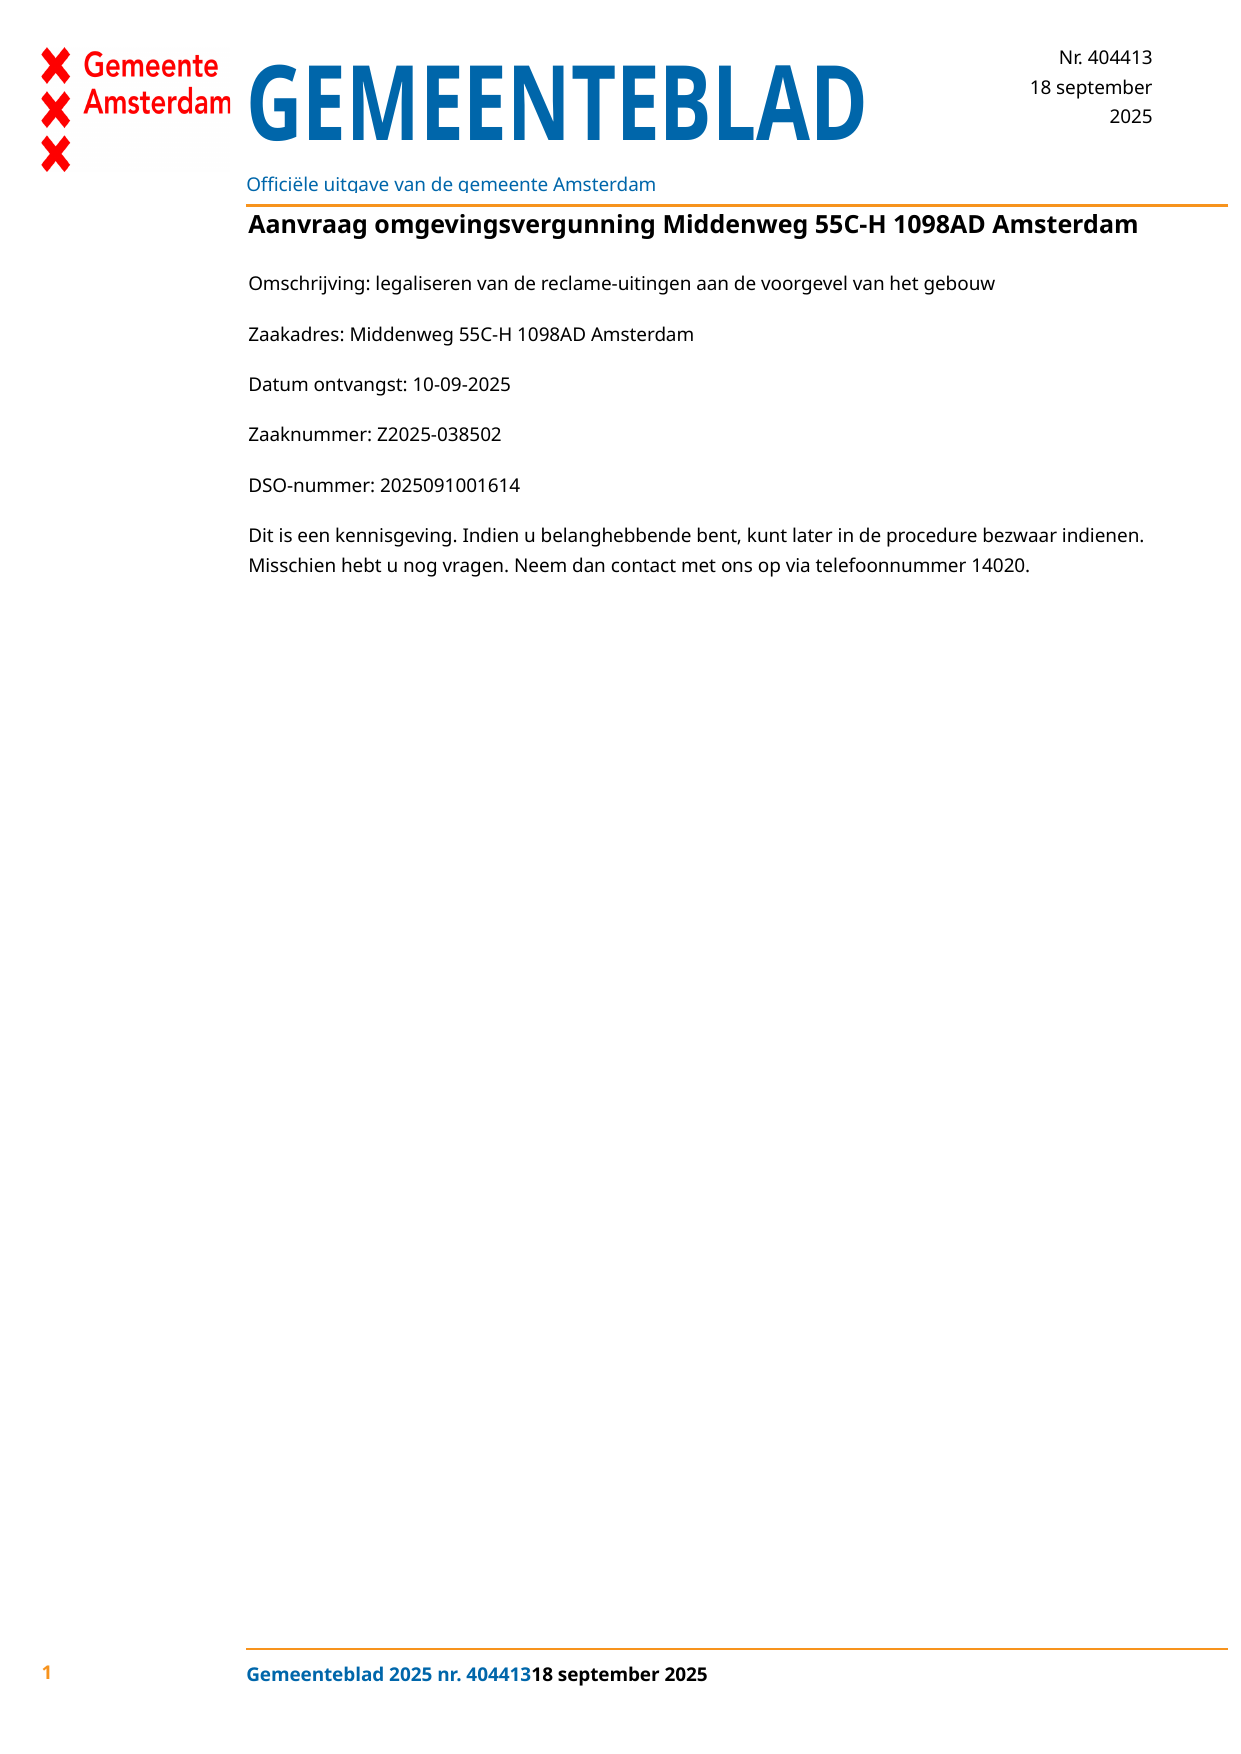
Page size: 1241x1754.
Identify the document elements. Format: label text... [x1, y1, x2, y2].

text Zaakadres: Middenweg 55C-H 1098AD Amsterdam [248, 321, 1152, 346]
text Datum ontvangst: 10-09-2025 [248, 371, 1152, 397]
text DSO-nummer: 2025091001614 [248, 472, 1152, 498]
picture [41, 47, 231, 172]
text Omschrijving: legaliseren van de reclame-uitingen aan de voorgevel van het gebouw [248, 270, 1152, 296]
text Dit is een kennisgeving. Indien u belanghebbende bent, kunt later in de procedure bezwaar indienen. Misschien hebt u nog vragen. Neem dan contact met ons op via telefoonnummer 14020. [248, 522, 1152, 578]
text Aanvraag omgevingsvergunning Middenweg 55C-H 1098AD Amsterdam [248, 207, 1152, 241]
text Zaaknummer: Z2025-038502 [248, 422, 1152, 447]
